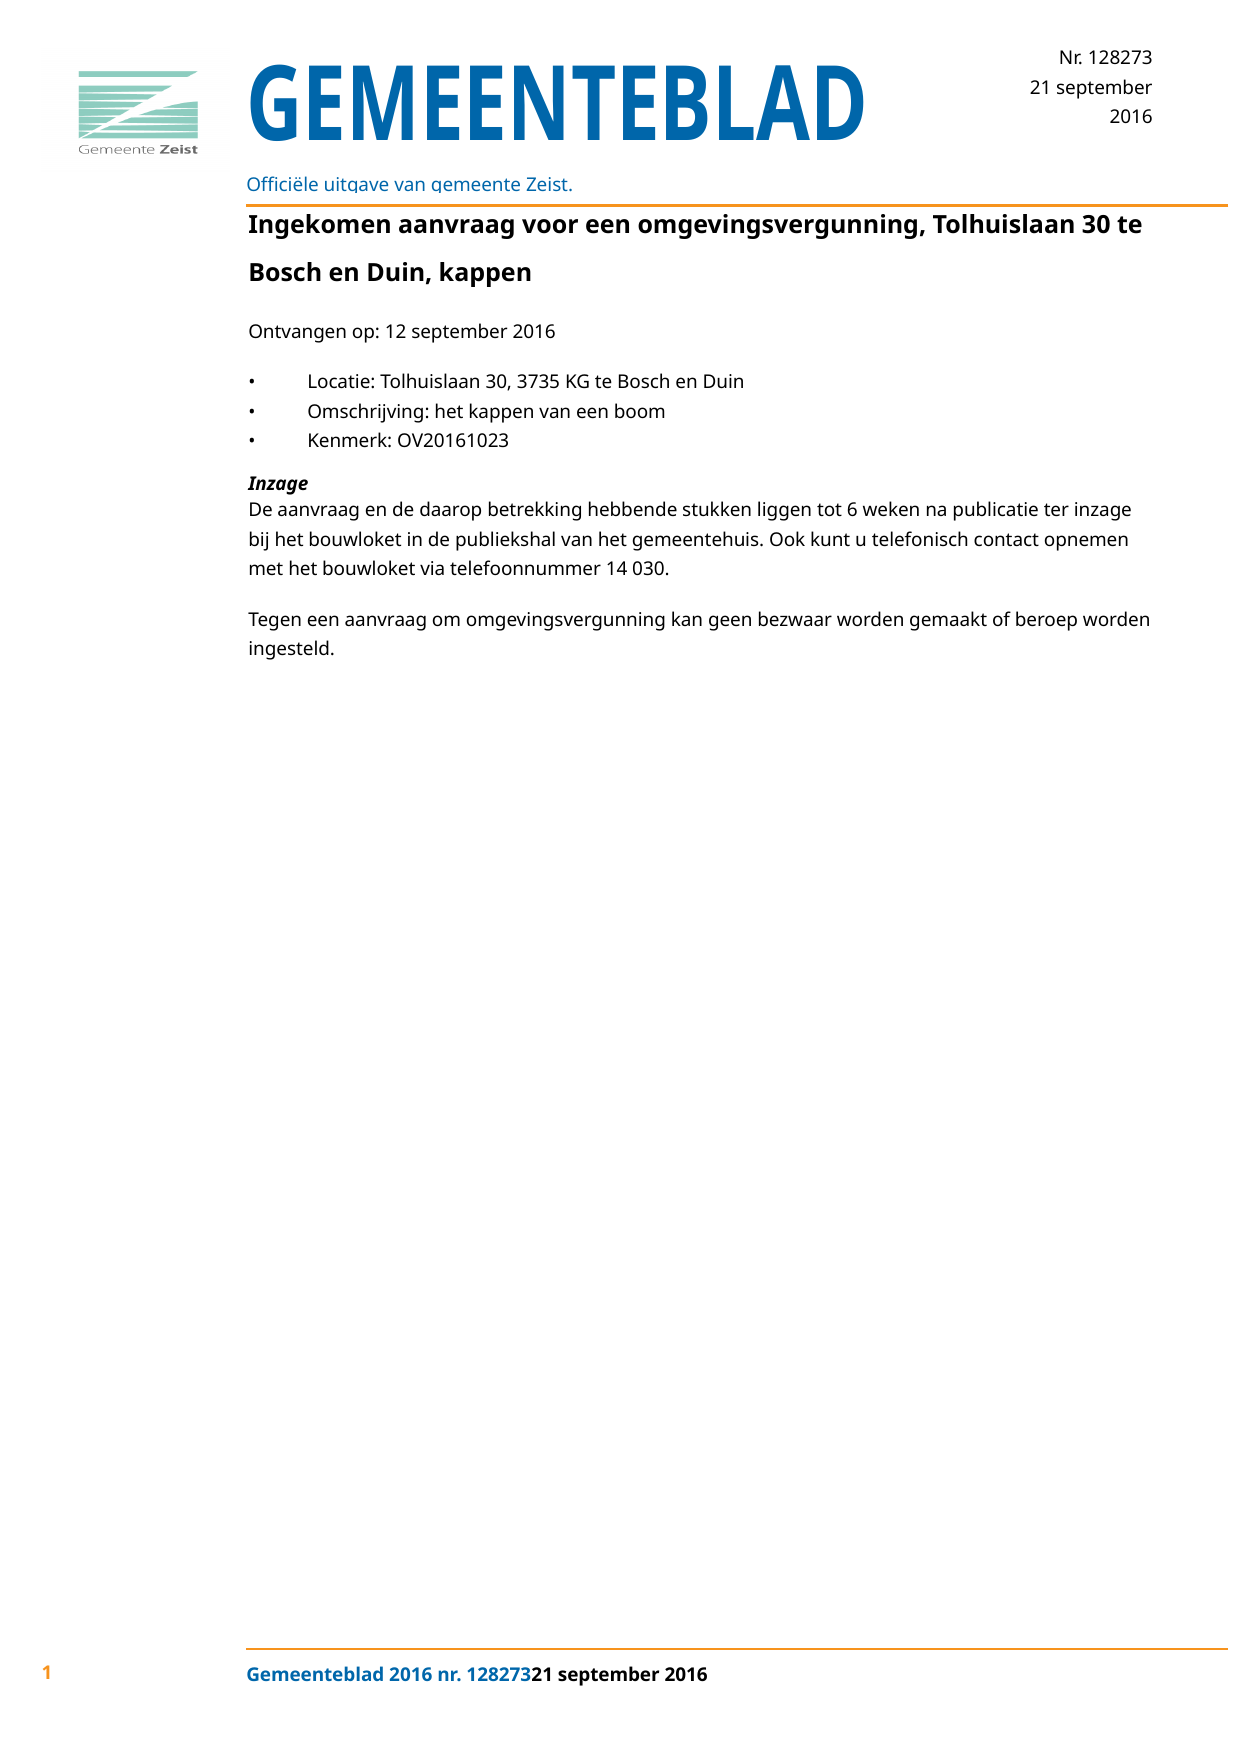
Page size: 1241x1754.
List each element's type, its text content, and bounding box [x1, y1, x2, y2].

text Tegen een aanvraag om omgevingsvergunning kan geen bezwaar worden gemaakt of beroep worden ingesteld. [248, 606, 1152, 661]
list Omschrijving: het kappen van een boom [248, 398, 1152, 424]
text De aanvraag en de daarop betrekking hebbende stukken liggen tot 6 weken na publicatie ter inzage bij het bouwloket in de publiekshal van het gemeentehuis. Ook kunt u telefonisch contact opnemen met het bouwloket via telefoonnummer 14 030. [248, 496, 1152, 581]
text Ontvangen op: 12 september 2016 [248, 318, 1152, 344]
list Kenmerk: OV20161023 [248, 427, 1152, 453]
text Inzage [248, 471, 1152, 496]
list Locatie: Tolhuislaan 30, 3735 KG te Bosch en Duin [248, 368, 1152, 394]
text Ingekomen aanvraag voor een omgevingsvergunning, Tolhuislaan 30 te Bosch en Duin, kappen [248, 207, 1152, 288]
picture [41, 47, 231, 172]
